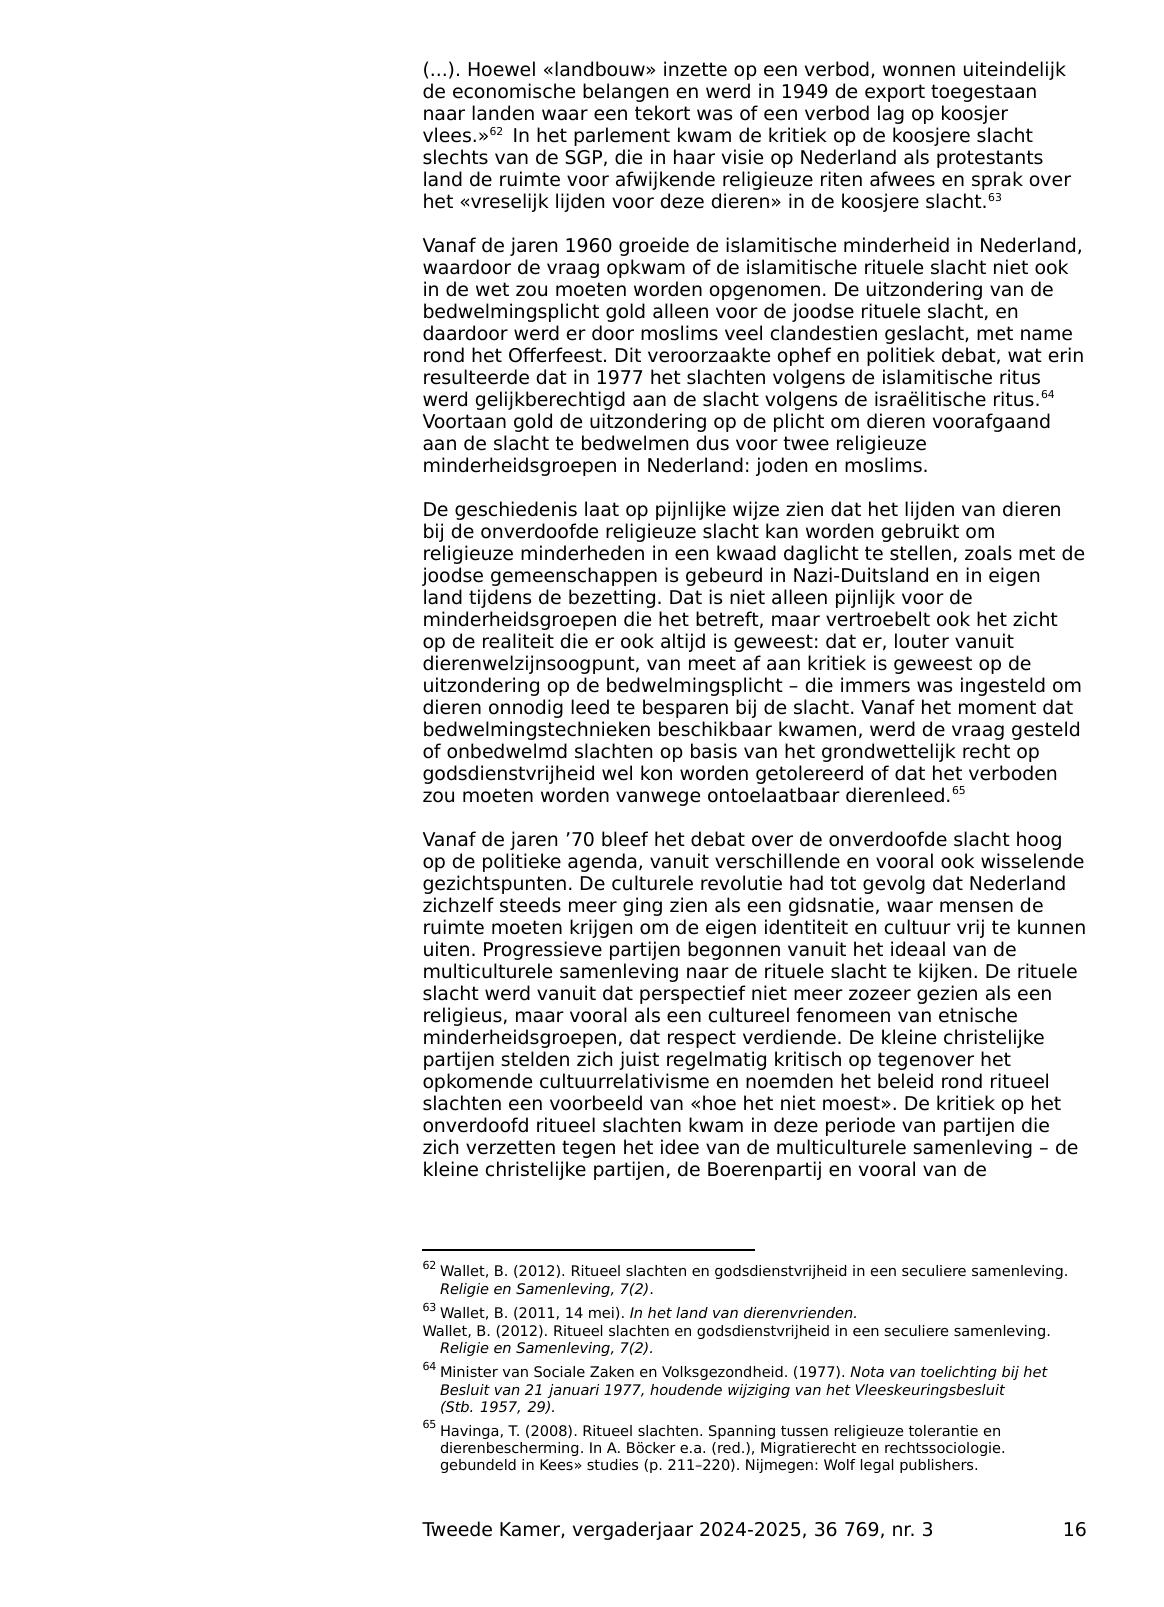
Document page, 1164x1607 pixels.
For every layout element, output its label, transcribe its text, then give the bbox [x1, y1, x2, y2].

text De geschiedenis laat op pijnlijke wijze zien dat het lijden van dieren bij de onverdoofde religieuze slacht kan worden gebruikt om religieuze minderheden in een kwaad daglicht te stellen, zoals met de joodse gemeenschappen is gebeurd in Nazi-Duitsland en in eigen land tijdens de bezetting. Dat is niet alleen pijnlijk voor de minderheidsgroepen die het betreft, maar vertroebelt ook het zicht op de realiteit die er ook altijd is geweest: dat er, louter vanuit dierenwelzijnsoogpunt, van meet af aan kritiek is geweest op de uitzondering op de bedwelmingsplicht – die immers was ingesteld om dieren onnodig leed te besparen bij de slacht. Vanaf het moment dat bedwelmingstechnieken beschikbaar kwamen, werd de vraag gesteld of onbedwelmd slachten op basis van het grondwettelijk recht op godsdienstvrijheid wel kon worden getolereerd of dat het verboden zou moeten worden vanwege ontoelaatbaar dierenleed. [422, 499, 1087, 807]
text Havinga, T. (2008). Ritueel slachten. Spanning tussen religieuze tolerantie en dierenbescherming. In A. Böcker e.a. (red.), Migratierecht en rechtssociologie. gebundeld in Kees» studies (p. 211–220). Nijmegen: Wolf legal publishers. [422, 1418, 1087, 1474]
text (...). Hoewel «landbouw» inzette op een verbod, wonnen uiteindelijk de economische belangen en werd in 1949 de export toegestaan naar landen waar een tekort was of een verbod lag op koosjer vlees.» In het parlement kwam de kritiek op de koosjere slacht slechts van de SGP, die in haar visie op Nederland als protestants land de ruimte voor afwijkende religieuze riten afwees en sprak over het «vreselijk lijden voor deze dieren» in de koosjere slacht. [422, 59, 1087, 213]
text Wallet, B. (2012). Ritueel slachten en godsdienstvrijheid in een seculiere samenleving. Religie en Samenleving, 7(2). [422, 1259, 1087, 1298]
text Wallet, B. (2011, 14 mei). In het land van dierenvrienden. [422, 1301, 1087, 1323]
text Wallet, B. (2012). Ritueel slachten en godsdienstvrijheid in een seculiere samenleving. Religie en Samenleving, 7(2). [422, 1323, 1087, 1357]
text Minister van Sociale Zaken en Volksgezondheid. (1977). Nota van toelichting bij het Besluit van 21 januari 1977, houdende wijziging van het Vleeskeuringsbesluit (Stb. 1957, 29). [422, 1360, 1087, 1416]
text Vanaf de jaren ’70 bleef het debat over de onverdoofde slacht hoog op de politieke agenda, vanuit verschillende en vooral ook wisselende gezichtspunten. De culturele revolutie had tot gevolg dat Nederland zichzelf steeds meer ging zien als een gidsnatie, waar mensen de ruimte moeten krijgen om de eigen identiteit en cultuur vrij te kunnen uiten. Progressieve partijen begonnen vanuit het ideaal van de multiculturele samenleving naar de rituele slacht te kijken. De rituele slacht werd vanuit dat perspectief niet meer zozeer gezien als een religieus, maar vooral als een cultureel fenomeen van etnische minderheidsgroepen, dat respect verdiende. De kleine christelijke partijen stelden zich juist regelmatig kritisch op tegenover het opkomende cultuurrelativisme en noemden het beleid rond ritueel slachten een voorbeeld van «hoe het niet moest». De kritiek op het onverdoofd ritueel slachten kwam in deze periode van partijen die zich verzetten tegen het idee van de multiculturele samenleving – de kleine christelijke partijen, de Boerenpartij en vooral van de [422, 829, 1087, 1181]
text Vanaf de jaren 1960 groeide de islamitische minderheid in Nederland, waardoor de vraag opkwam of de islamitische rituele slacht niet ook in de wet zou moeten worden opgenomen. De uitzondering van de bedwelmingsplicht gold alleen voor de joodse rituele slacht, en daardoor werd er door moslims veel clandestien geslacht, met name rond het Offerfeest. Dit veroorzaakte ophef en politiek debat, wat erin resulteerde dat in 1977 het slachten volgens de islamitische ritus werd gelijkberechtigd aan de slacht volgens de israëlitische ritus. Voortaan gold de uitzondering op de plicht om dieren voorafgaand aan de slacht te bedwelmen dus voor twee religieuze minderheidsgroepen in Nederland: joden en moslims. [422, 235, 1087, 477]
